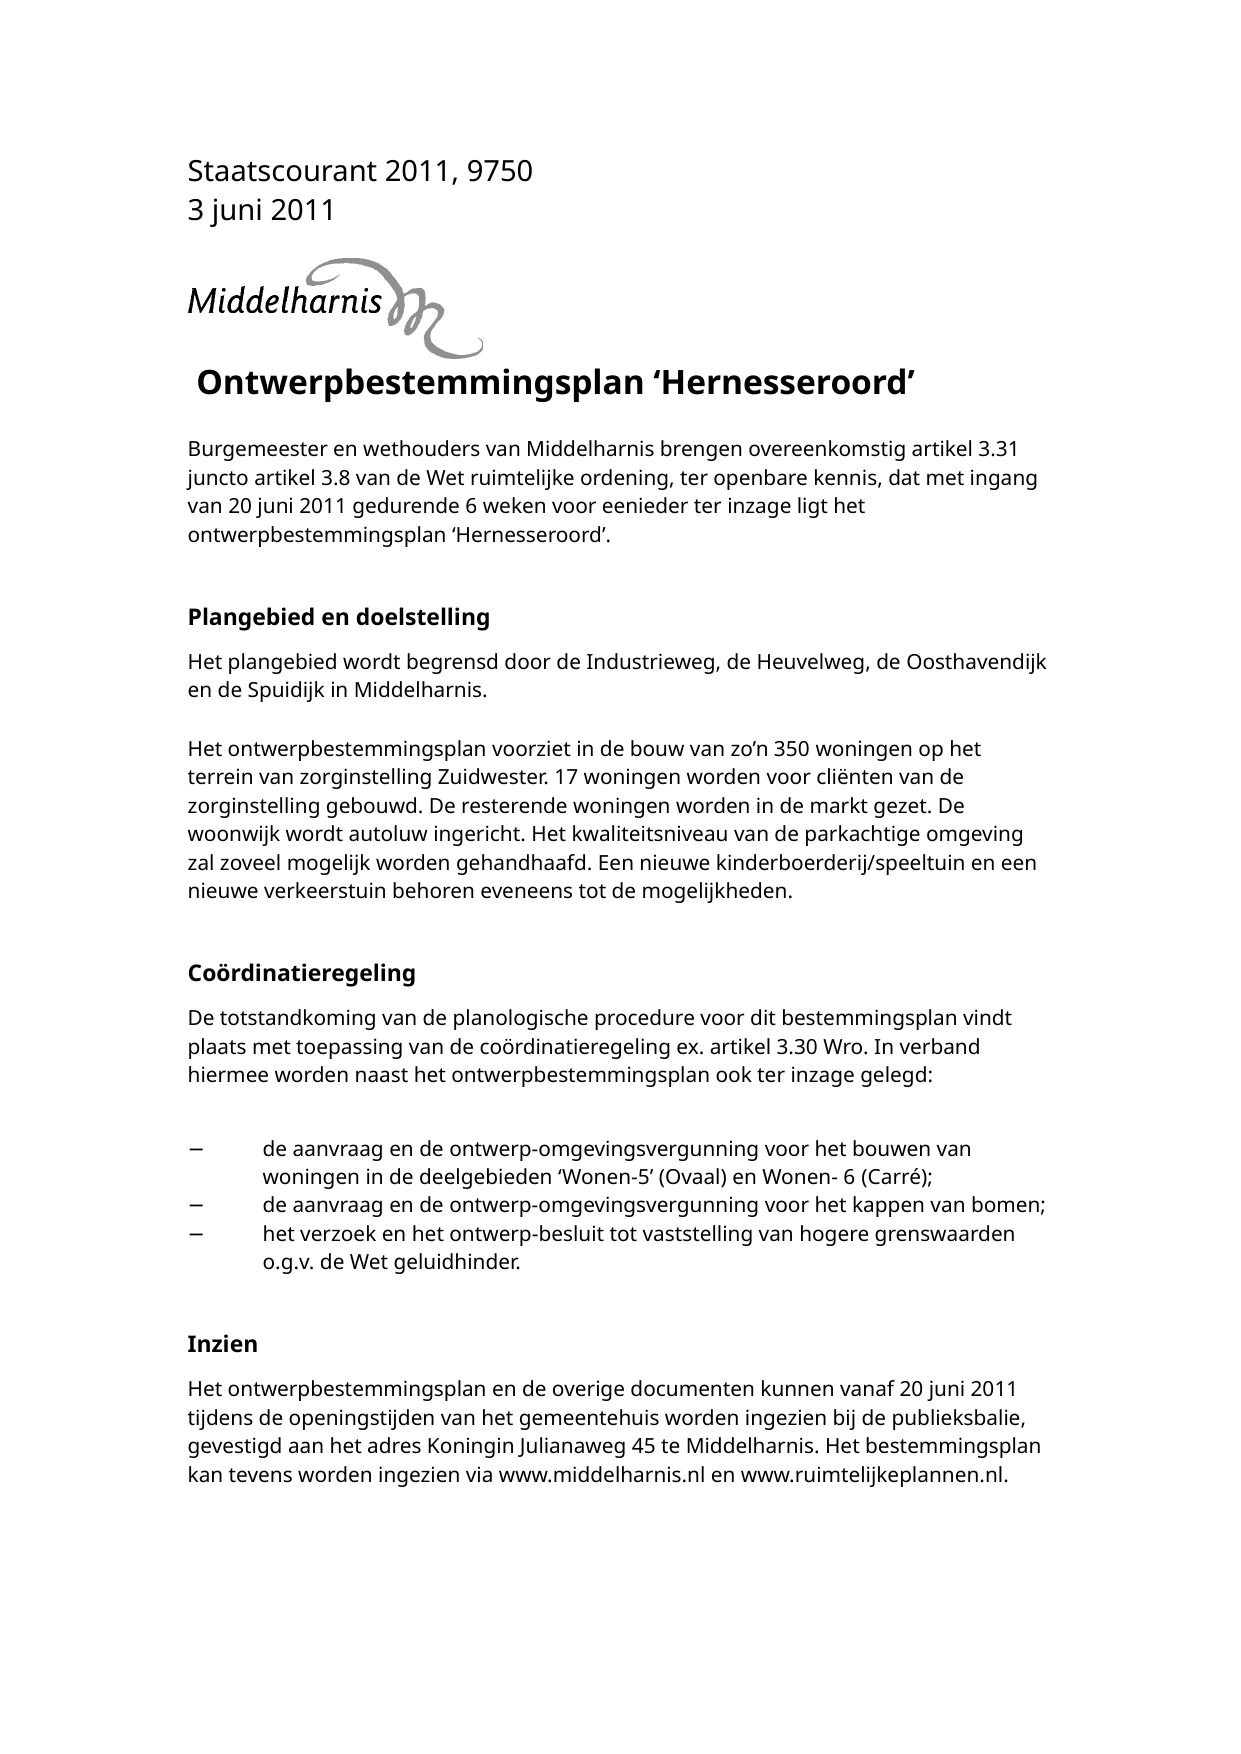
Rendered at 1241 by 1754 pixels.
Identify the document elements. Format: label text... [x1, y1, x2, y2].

text Burgemeester en wethouders van Middelharnis brengen overeenkomstig artikel 3.31 juncto artikel 3.8 van de Wet ruimtelijke ordening, ter openbare kennis, dat met ingang van 20 juni 2011 gedurende 6 weken voor eenieder ter inzage ligt het ontwerpbestemmingsplan ‘Hernesseroord’. [187, 434, 1053, 548]
text Het ontwerpbestemmingsplan voorziet in de bouw van zo’n 350 woningen op het terrein van zorginstelling Zuidwester. 17 woningen worden voor cliënten van de zorginstelling gebouwd. De resterende woningen worden in de markt gezet. De woonwijk wordt autoluw ingericht. Het kwaliteitsniveau van de parkachtige omgeving zal zoveel mogelijk worden gehandhaafd. Een nieuwe kinderboerderij/speeltuin en een nieuwe verkeerstuin behoren eveneens tot de mogelijkheden. [187, 734, 1053, 904]
list de aanvraag en de ontwerp-omgevingsvergunning voor het bouwen van woningen in de deelgebieden ‘Wonen-5’ (Ovaal) en Wonen- 6 (Carré); [187, 1134, 1053, 1191]
subtitle Coördinatieregeling [187, 957, 1053, 988]
picture [187, 258, 484, 359]
subtitle Plangebied en doelstelling [187, 601, 1053, 632]
subtitle Ontwerpbestemmingsplan ‘Hernesseroord’ [187, 271, 1053, 404]
text Het ontwerpbestemmingsplan en de overige documenten kunnen vanaf 20 juni 2011 tijdens de openingstijden van het gemeentehuis worden ingezien bij de publieksbalie, gevestigd aan het adres Koningin Julianaweg 45 te Middelharnis. Het bestemmingsplan kan tevens worden ingezien via www.middelharnis.nl en www.ruimtelijkeplannen.nl. [187, 1374, 1053, 1488]
list de aanvraag en de ontwerp-omgevingsvergunning voor het kappen van bomen; [187, 1191, 1053, 1219]
text De totstandkoming van de planologische procedure voor dit bestemmingsplan vindt plaats met toepassing van de coördinatieregeling ex. artikel 3.30 Wro. In verband hiermee worden naast het ontwerpbestemmingsplan ook ter inzage gelegd: [187, 1003, 1053, 1089]
text 3 juni 2011 [187, 190, 1053, 229]
list het verzoek en het ontwerp-besluit tot vaststelling van hogere grenswaarden o.g.v. de Wet geluidhinder. [187, 1219, 1053, 1276]
text Het plangebied wordt begrensd door de Industrieweg, de Heuvelweg, de Oosthavendijk en de Spuidijk in Middelharnis. [187, 647, 1053, 704]
text Staatscourant 2011, 9750 [187, 150, 1053, 190]
subtitle Inzien [187, 1328, 1053, 1359]
